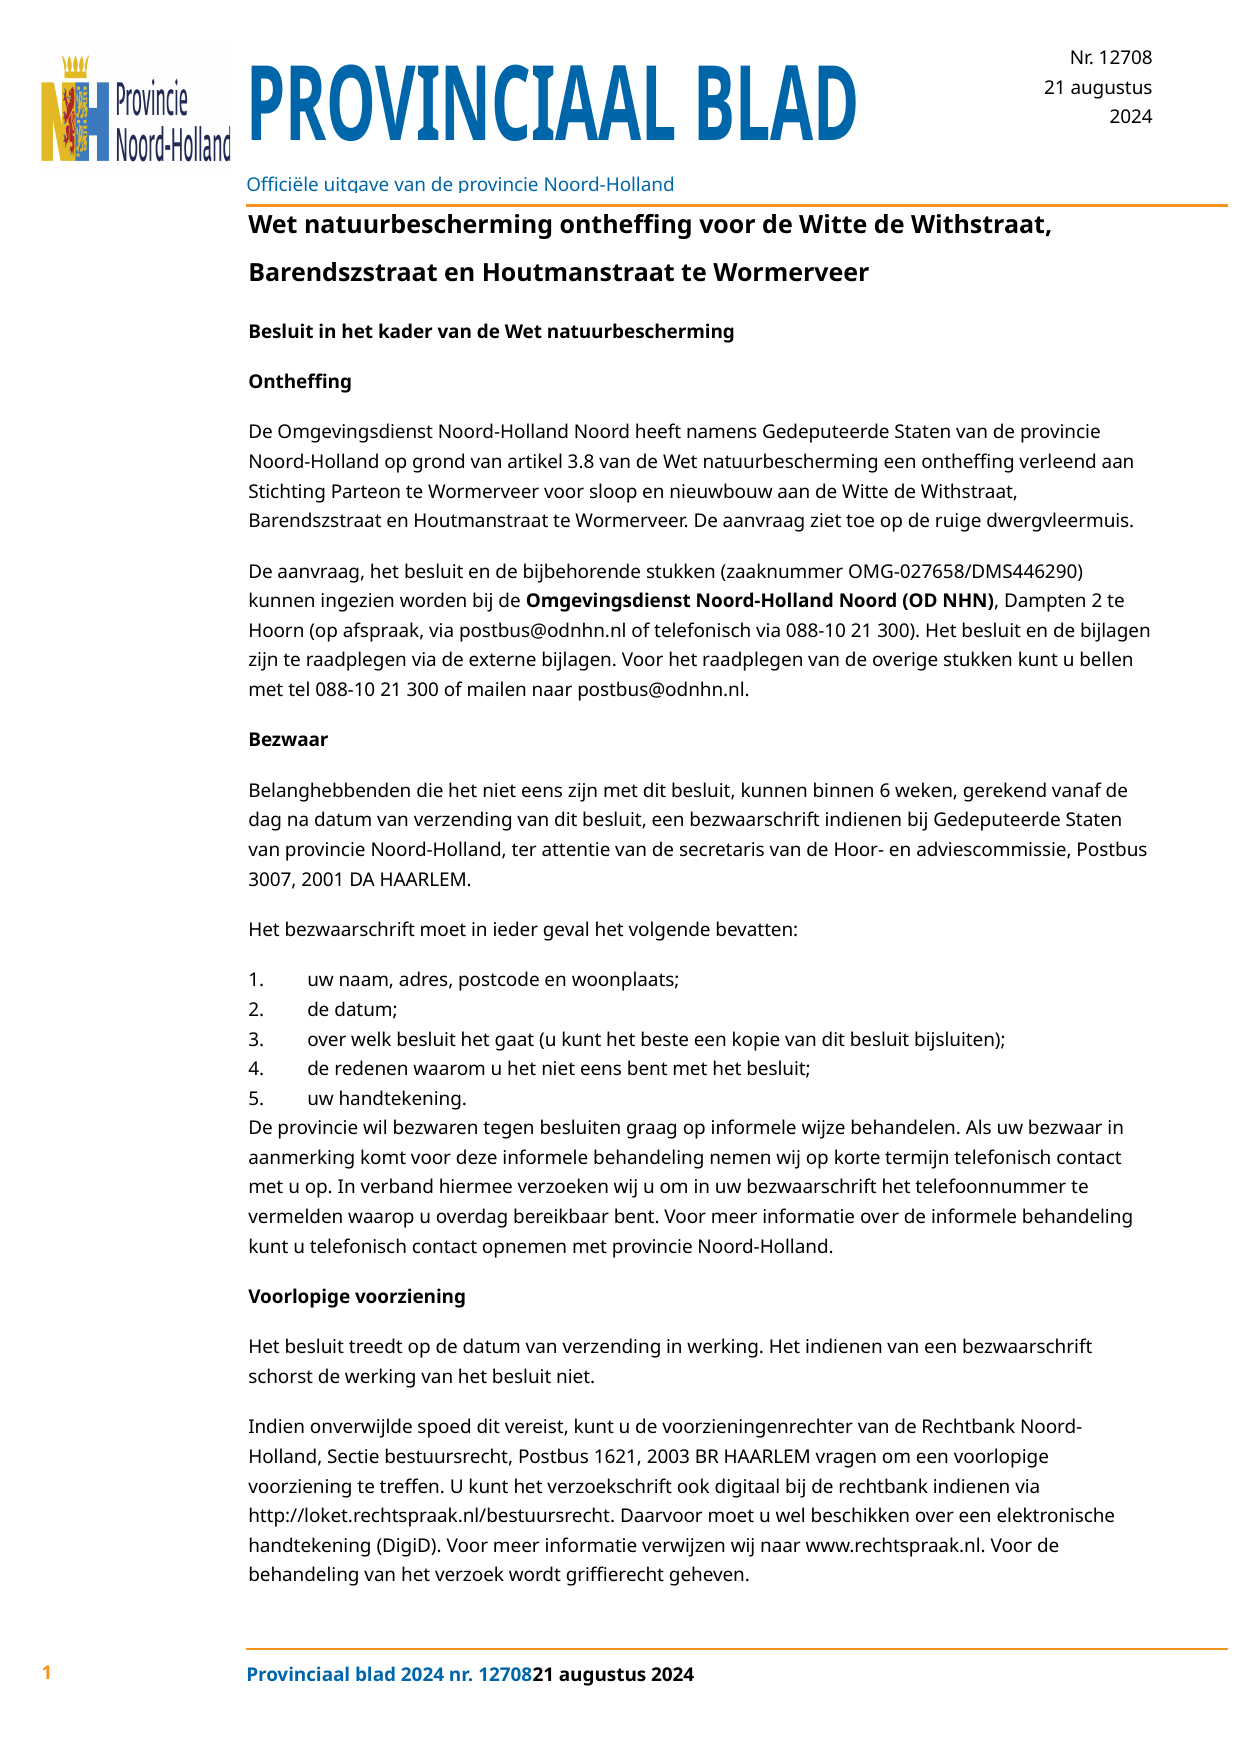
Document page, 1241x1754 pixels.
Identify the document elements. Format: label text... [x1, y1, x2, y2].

list de redenen waarom u het niet eens bent met het besluit; [248, 1055, 1152, 1081]
list over welk besluit het gaat (u kunt het beste een kopie van dit besluit bijsluiten); [248, 1026, 1152, 1052]
text Ontheffing [248, 368, 1152, 394]
text Het besluit treedt op de datum van verzending in werking. Het indienen van een bezwaarschrift schorst de werking van het besluit niet. [248, 1334, 1152, 1389]
text Voorlopige voorziening [248, 1283, 1152, 1309]
text Het bezwaarschrift moet in ieder geval het volgende bevatten: [248, 916, 1152, 942]
text De aanvraag, het besluit en de bijbehorende stukken (zaaknummer OMG-027658/DMS446290) kunnen ingezien worden bij de Omgevingsdienst Noord-Holland Noord (OD NHN), Dampten 2 te Hoorn (op afspraak, via postbus@odnhn.nl of telefonisch via 088-10 21 300). Het besluit en de bijlagen zijn te raadplegen via de externe bijlagen. Voor het raadplegen van de overige stukken kunt u bellen met tel 088-10 21 300 of mailen naar postbus@odnhn.nl. [248, 558, 1152, 702]
text Belanghebbenden die het niet eens zijn met dit besluit, kunnen binnen 6 weken, gerekend vanaf de dag na datum van verzending van dit besluit, een bezwaarschrift indienen bij Gedeputeerde Staten van provincie Noord-Holland, ter attentie van de secretaris van de Hoor- en adviescommissie, Postbus 3007, 2001 DA HAARLEM. [248, 777, 1152, 892]
text De provincie wil bezwaren tegen besluiten graag op informele wijze behandelen. Als uw bezwaar in aanmerking komt voor deze informele behandeling nemen wij op korte termijn telefonisch contact met u op. In verband hiermee verzoeken wij u om in uw bezwaarschrift het telefoonnummer te vermelden waarop u overdag bereikbaar bent. Voor meer informatie over de informele behandeling kunt u telefonisch contact opnemen met provincie Noord-Holland. [248, 1114, 1152, 1259]
text Besluit in het kader van de Wet natuurbescherming [248, 318, 1152, 344]
text Bezwaar [248, 727, 1152, 752]
list de datum; [248, 996, 1152, 1022]
text De Omgevingsdienst Noord-Holland Noord heeft namens Gedeputeerde Staten van de provincie Noord-Holland op grond van artikel 3.8 van de Wet natuurbescherming een ontheffing verleend aan Stichting Parteon te Wormerveer voor sloop en nieuwbouw aan de Witte de Withstraat, Barendszstraat en Houtmanstraat te Wormerveer. De aanvraag ziet toe op de ruige dwergvleermuis. [248, 419, 1152, 533]
text Wet natuurbescherming ontheffing voor de Witte de Withstraat, Barendszstraat en Houtmanstraat te Wormerveer [248, 207, 1152, 288]
text Indien onverwijlde spoed dit vereist, kunt u de voorzieningenrechter van de Rechtbank Noord-Holland, Sectie bestuursrecht, Postbus 1621, 2003 BR HAARLEM vragen om een voorlopige voorziening te treffen. U kunt het verzoekschrift ook digitaal bij de rechtbank indienen via http://loket.rechtspraak.nl/bestuursrecht. Daarvoor moet u wel beschikken over een elektronische handtekening (DigiD). Voor meer informatie verwijzen wij naar www.rechtspraak.nl. Voor de behandeling van het verzoek wordt griffierecht geheven. [248, 1414, 1152, 1587]
picture [41, 47, 231, 172]
list uw handtekening. [248, 1085, 1152, 1111]
list uw naam, adres, postcode en woonplaats; [248, 967, 1152, 992]
